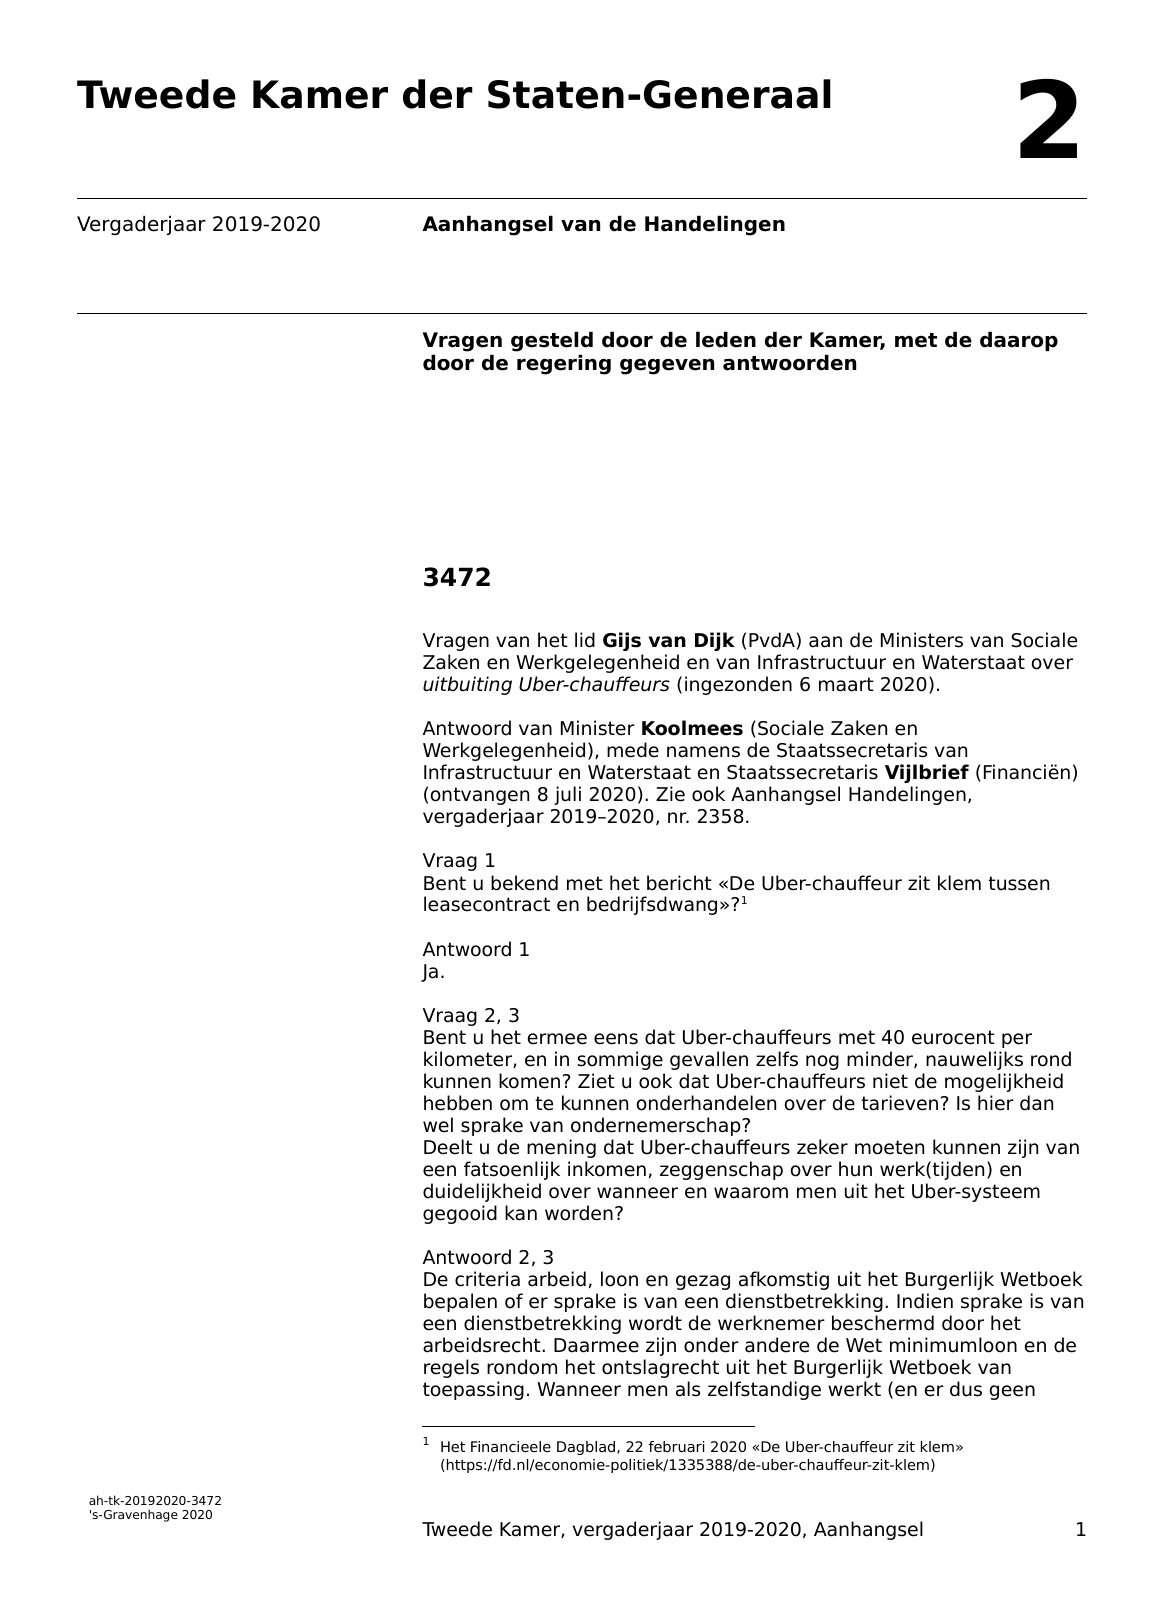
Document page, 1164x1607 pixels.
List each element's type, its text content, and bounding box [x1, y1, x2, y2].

text Vragen van het lid Gijs van Dijk (PvdA) aan de Ministers van Sociale Zaken en Werkgelegenheid en van Infrastructuur en Waterstaat over uitbuiting Uber-chauffeurs (ingezonden 6 maart 2020). [422, 630, 1087, 696]
text Vraag 1 [422, 850, 1087, 872]
text Deelt u de mening dat Uber-chauffeurs zeker moeten kunnen zijn van een fatsoenlijk inkomen, zeggenschap over hun werk(tijden) en duidelijkheid over wanneer en waarom men uit het Uber-systeem gegooid kan worden? [422, 1137, 1087, 1224]
text 3472 [422, 563, 1087, 592]
table_cell [77, 314, 422, 375]
text Bent u bekend met het bericht «De Uber-chauffeur zit klem tussen leasecontract en bedrijfsdwang»? [422, 872, 1087, 916]
text Antwoord 1 [422, 938, 1087, 961]
table_cell Aanhangsel van de Handelingen [422, 199, 1087, 313]
text Vraag 2, 3 [422, 1005, 1087, 1027]
table_header Tweede Kamer der Staten-Generaal [77, 59, 886, 198]
table_cell Vergaderjaar 2019-2020 [77, 199, 422, 313]
text ah-tk-20192020-3472 [88, 1494, 323, 1508]
text De criteria arbeid, loon en gezag afkomstig uit het Burgerlijk Wetboek bepalen of er sprake is van een dienstbetrekking. Indien sprake is van een dienstbetrekking wordt de werknemer beschermd door het arbeidsrecht. Daarmee zijn onder andere de Wet minimumloon en de regels rondom het ontslagrecht uit het Burgerlijk Wetboek van toepassing. Wanneer men als zelfstandige werkt (en er dus geen [422, 1269, 1087, 1401]
table_cell Vragen gesteld door de leden der Kamer, met de daarop door de regering gegeven antwoorden [422, 314, 1087, 375]
text Antwoord 2, 3 [422, 1247, 1087, 1269]
text Ja. [422, 961, 1087, 982]
table_header 2 [886, 59, 1087, 198]
text Het Financieele Dagblad, 22 februari 2020 «De Uber-chauffeur zit klem» (https://fd.nl/economie-politiek/1335388/de-uber-chauffeur-zit-klem) [422, 1435, 1087, 1474]
text Bent u het ermee eens dat Uber-chauffeurs met 40 eurocent per kilometer, en in sommige gevallen zelfs nog minder, nauwelijks rond kunnen komen? Ziet u ook dat Uber-chauffeurs niet de mogelijkheid hebben om te kunnen onderhandelen over de tarieven? Is hier dan wel sprake van ondernemerschap? [422, 1027, 1087, 1137]
text 's-Gravenhage 2020 [88, 1508, 323, 1522]
text Antwoord van Minister Koolmees (Sociale Zaken en Werkgelegenheid), mede namens de Staatssecretaris van Infrastructuur en Waterstaat en Staatssecretaris Vijlbrief (Financiën) (ontvangen 8 juli 2020). Zie ook Aanhangsel Handelingen, vergaderjaar 2019–2020, nr. 2358. [422, 718, 1087, 828]
